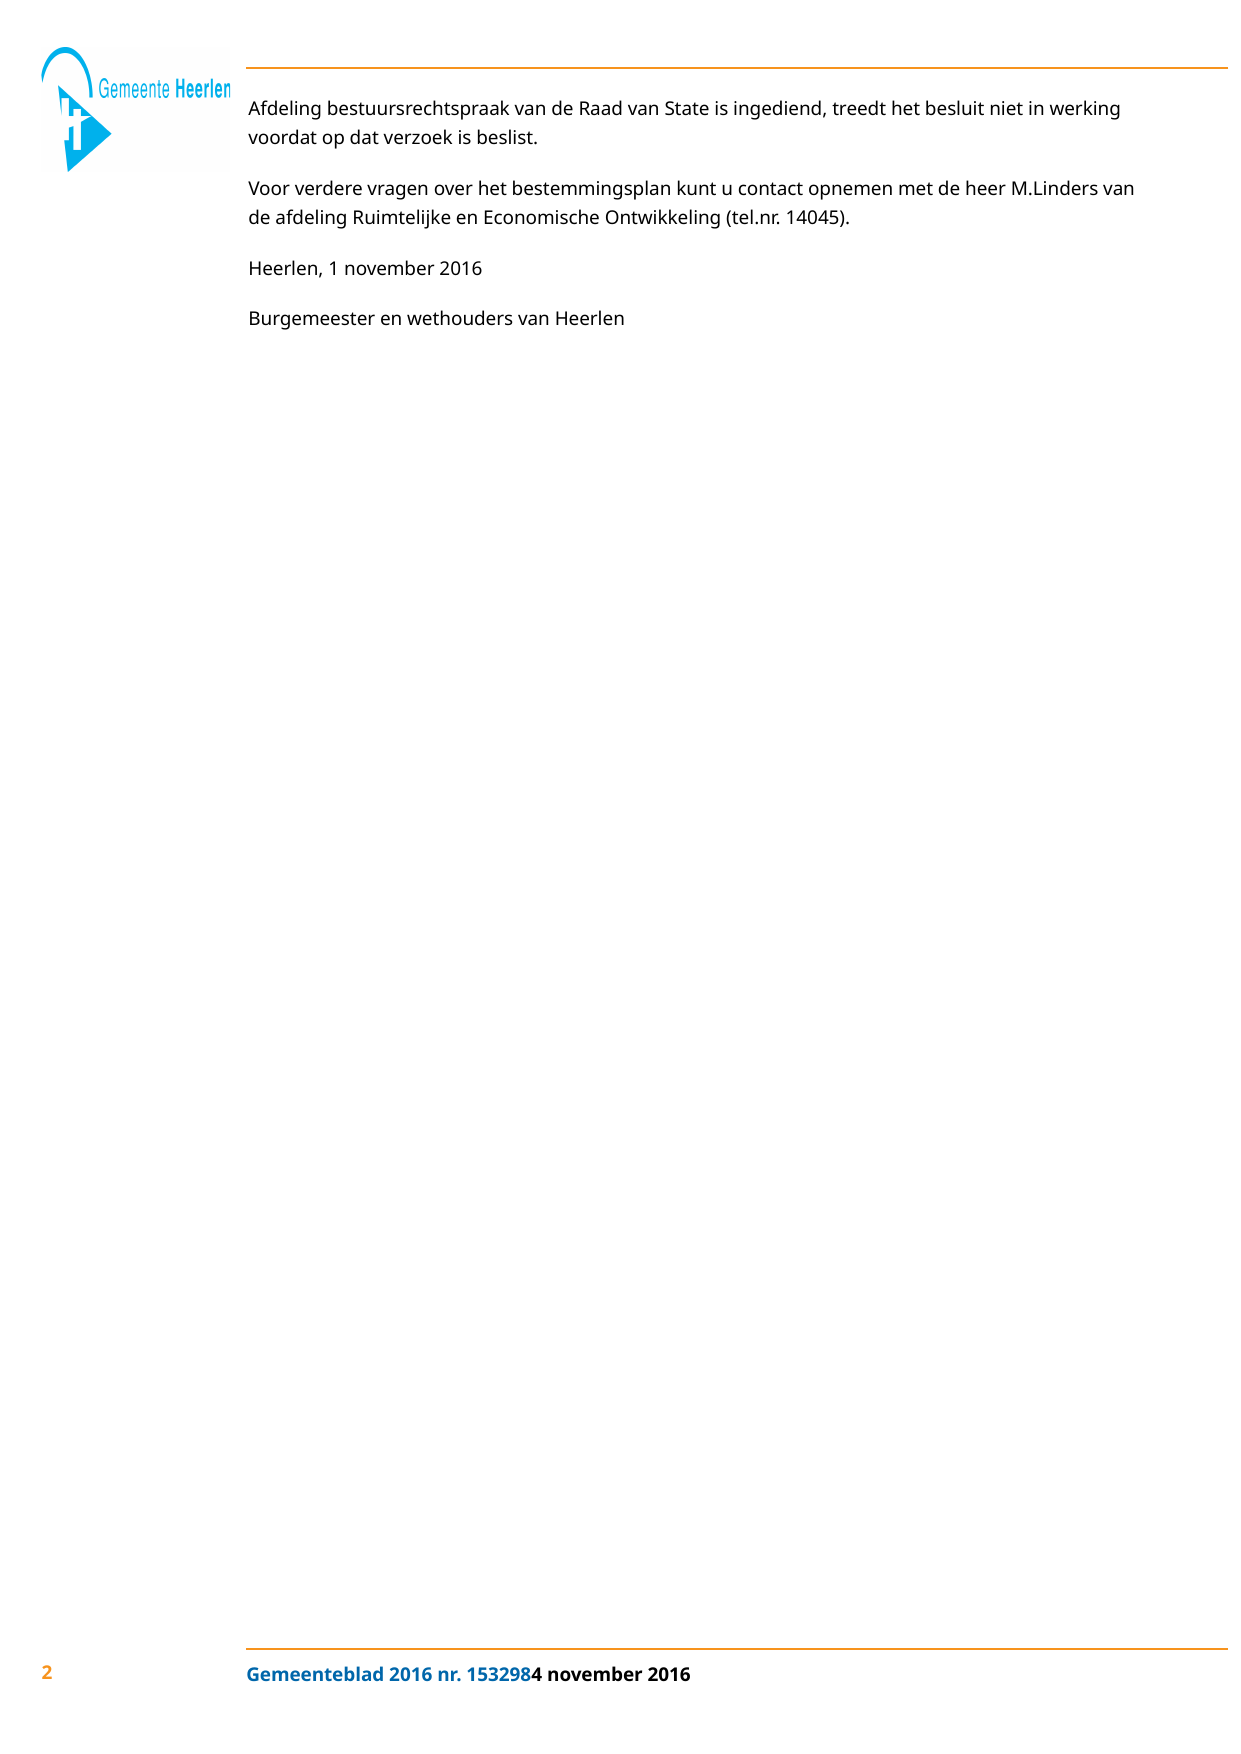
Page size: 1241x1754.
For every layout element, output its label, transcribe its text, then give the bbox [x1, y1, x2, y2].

text Voor verdere vragen over het bestemmingsplan kunt u contact opnemen met de heer M.Linders van de afdeling Ruimtelijke en Economische Ontwikkeling (tel.nr. 14045). [248, 175, 1152, 230]
picture [41, 47, 231, 172]
text Burgemeester en wethouders van Heerlen [248, 305, 1152, 331]
picture [41, 47, 58, 70]
text Afdeling bestuursrechtspraak van de Raad van State is ingediend, treedt het besluit niet in werking voordat op dat verzoek is beslist. [248, 95, 1152, 150]
text Heerlen, 1 november 2016 [248, 255, 1152, 281]
